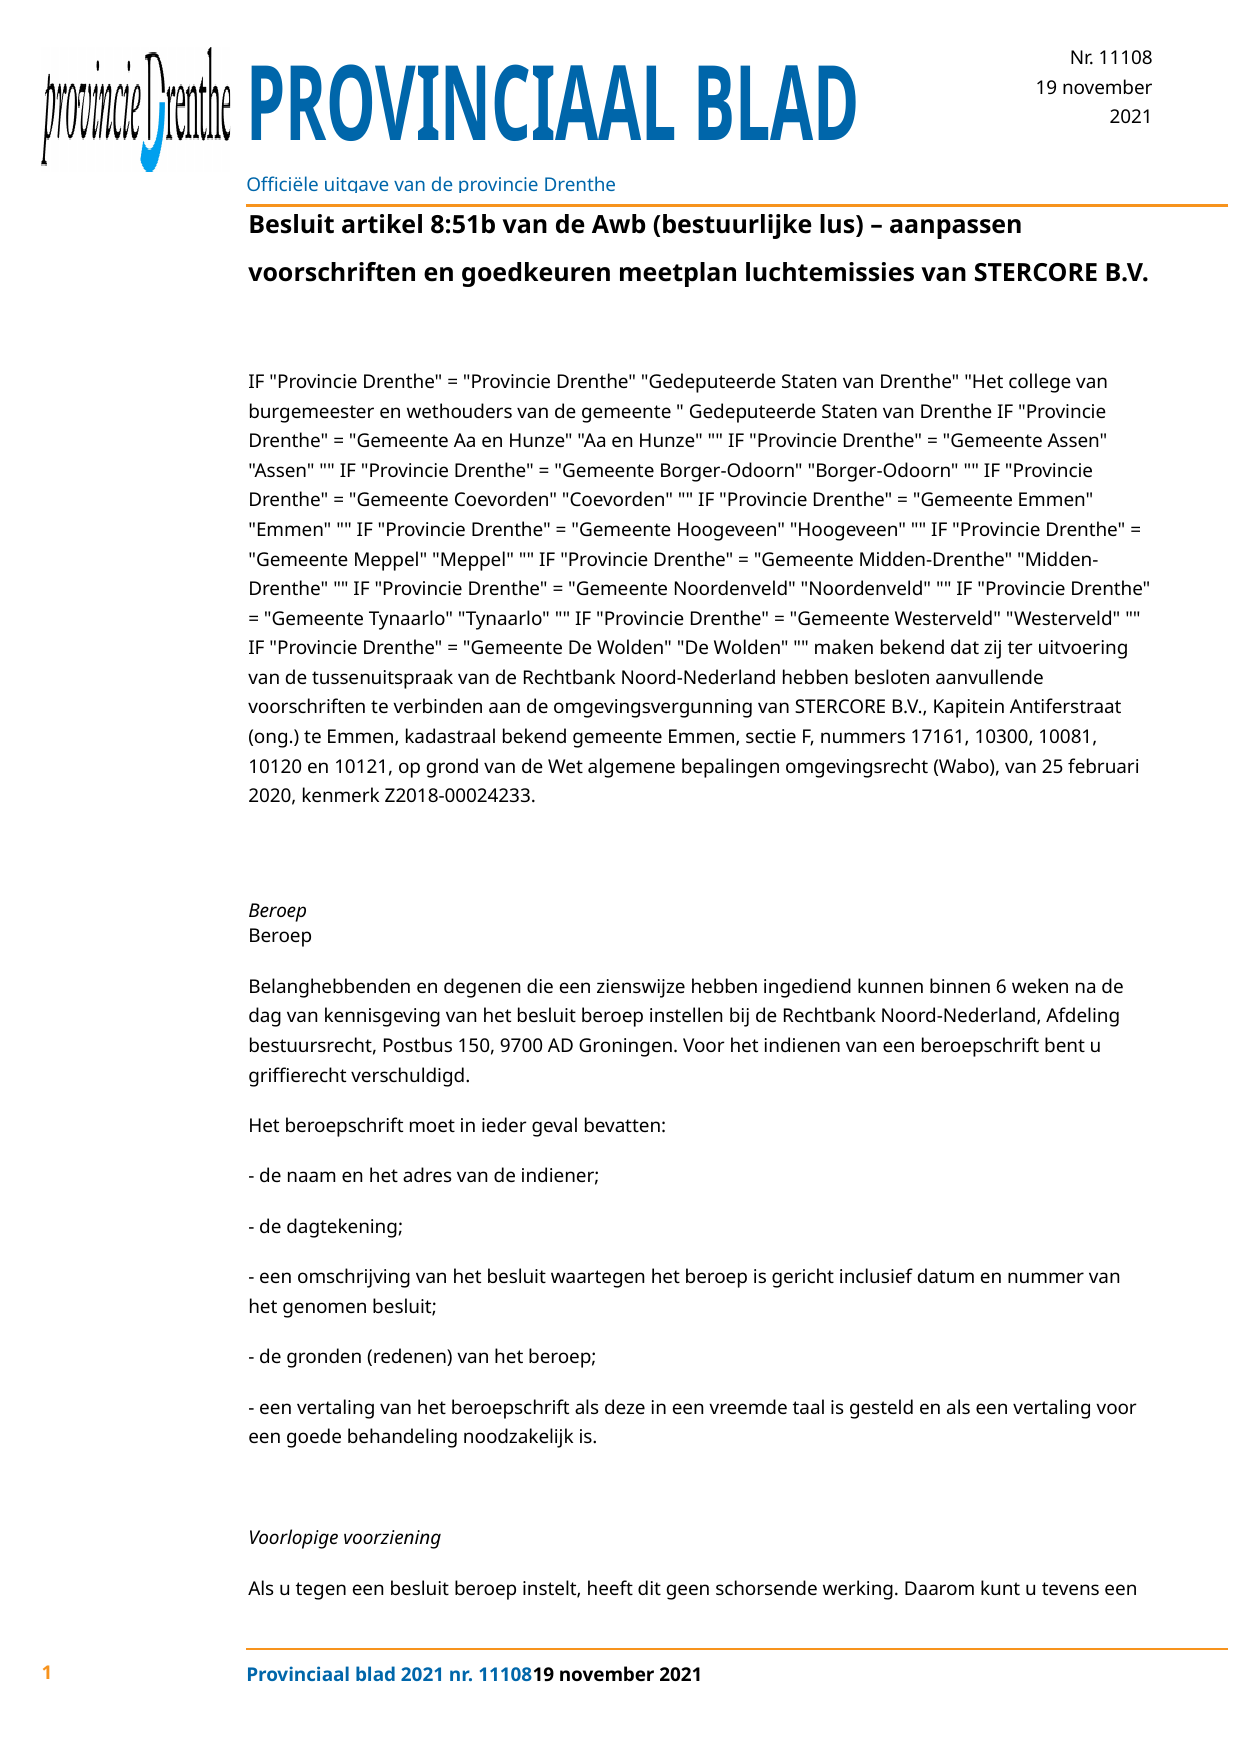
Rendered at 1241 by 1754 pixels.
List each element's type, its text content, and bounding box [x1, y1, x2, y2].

text - de naam en het adres van de indiener; [248, 1163, 1152, 1188]
text Besluit artikel 8:51b van de Awb (bestuurlijke lus) – aanpassen voorschriften en goedkeuren meetplan luchtemissies van STERCORE B.V. [248, 207, 1152, 288]
text Als u tegen een besluit beroep instelt, heeft dit geen schorsende werking. Daarom kunt u tevens een [248, 1575, 1152, 1600]
text - een vertaling van het beroepschrift als deze in een vreemde taal is gesteld en als een vertaling voor een goede behandeling noodzakelijk is. [248, 1394, 1152, 1449]
text Beroep [248, 897, 1152, 923]
text Belanghebbenden en degenen die een zienswijze hebben ingediend kunnen binnen 6 weken na de dag van kennisgeving van het besluit beroep instellen bij de Rechtbank Noord-Nederland, Afdeling bestuursrecht, Postbus 150, 9700 AD Groningen. Voor het indienen van een beroepschrift bent u griffierecht verschuldigd. [248, 973, 1152, 1087]
picture [41, 47, 231, 172]
text - de gronden (redenen) van het beroep; [248, 1343, 1152, 1369]
text IF "Provincie Drenthe" = "Provincie Drenthe" "Gedeputeerde Staten van Drenthe" "Het college van burgemeester en wethouders van de gemeente " Gedeputeerde Staten van Drenthe IF "Provincie Drenthe" = "Gemeente Aa en Hunze" "Aa en Hunze" "" IF "Provincie Drenthe" = "Gemeente Assen" "Assen" "" IF "Provincie Drenthe" = "Gemeente Borger-Odoorn" "Borger-Odoorn" "" IF "Provincie Drenthe" = "Gemeente Coevorden" "Coevorden" "" IF "Provincie Drenthe" = "Gemeente Emmen" "Emmen" "" IF "Provincie Drenthe" = "Gemeente Hoogeveen" "Hoogeveen" "" IF "Provincie Drenthe" = "Gemeente Meppel" "Meppel" "" IF "Provincie Drenthe" = "Gemeente Midden-Drenthe" "Midden-Drenthe" "" IF "Provincie Drenthe" = "Gemeente Noordenveld" "Noordenveld" "" IF "Provincie Drenthe" = "Gemeente Tynaarlo" "Tynaarlo" "" IF "Provincie Drenthe" = "Gemeente Westerveld" "Westerveld" "" IF "Provincie Drenthe" = "Gemeente De Wolden" "De Wolden" "" maken bekend dat zij ter uitvoering van de tussenuitspraak van de Rechtbank Noord-Nederland hebben besloten aanvullende voorschriften te verbinden aan de omgevingsvergunning van STERCORE B.V., Kapitein Antiferstraat (ong.) te Emmen, kadastraal bekend gemeente Emmen, sectie F, nummers 17161, 10300, 10081, 10120 en 10121, op grond van de Wet algemene bepalingen omgevingsrecht (Wabo), van 25 februari 2020, kenmerk Z2018-00024233. [248, 368, 1152, 808]
text Het beroepschrift moet in ieder geval bevatten: [248, 1112, 1152, 1138]
text Beroep [248, 923, 1152, 948]
text - een omschrijving van het besluit waartegen het beroep is gericht inclusief datum en nummer van het genomen besluit; [248, 1263, 1152, 1319]
text Voorlopige voorziening [248, 1524, 1152, 1550]
text - de dagtekening; [248, 1213, 1152, 1239]
